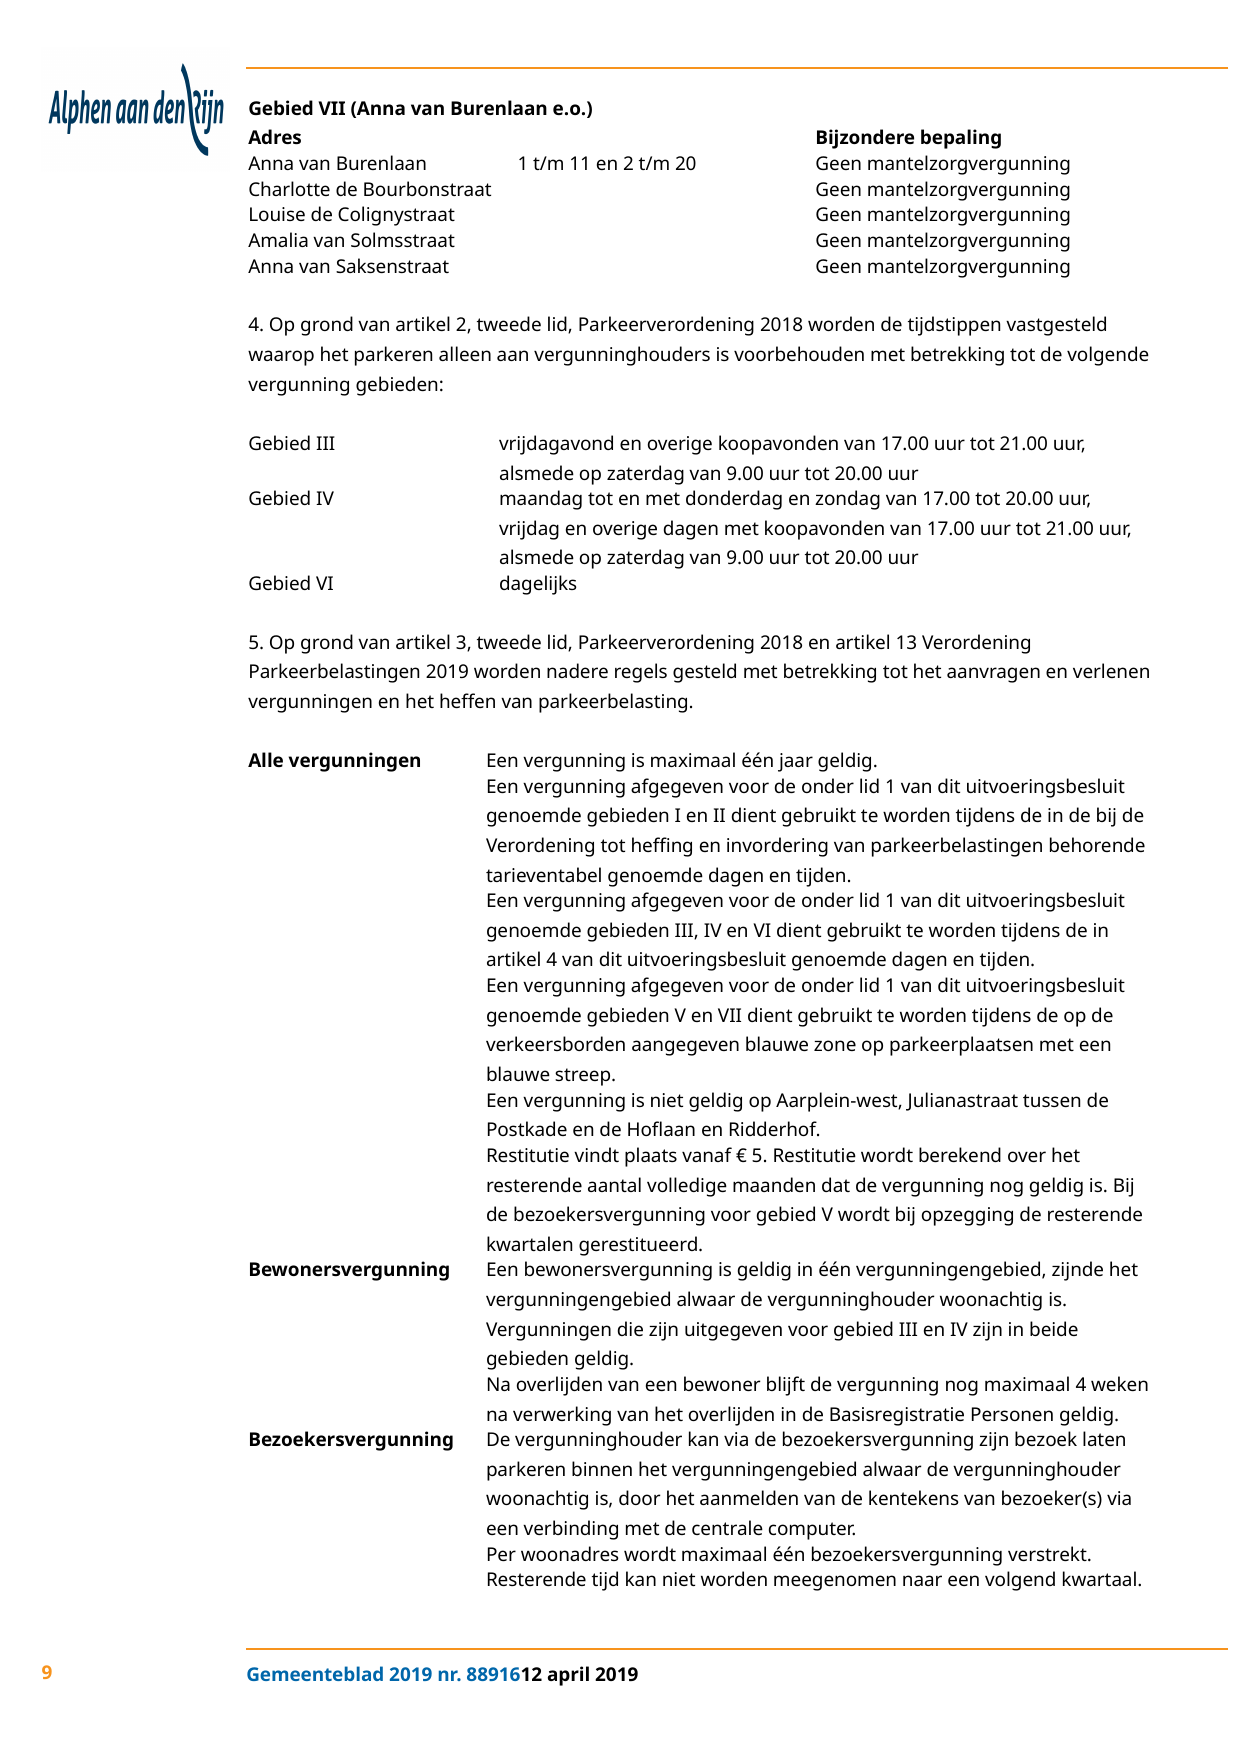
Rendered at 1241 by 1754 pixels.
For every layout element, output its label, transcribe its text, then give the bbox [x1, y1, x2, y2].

table_cell Resterende tijd kan niet worden meegenomen naar een volgend kwartaal. [486, 1567, 1152, 1592]
table_cell Geen mantelzorgvergunning [815, 176, 1152, 202]
table_cell maandag tot en met donderdag en zondag van 17.00 tot 20.00 uur, vrijdag en overige dagen met koopavonden van 17.00 uur tot 21.00 uur, alsmede op zaterdag van 9.00 uur tot 20.00 uur [499, 485, 1152, 570]
table_cell Charlotte de Bourbonstraat [248, 176, 517, 202]
table_cell Geen mantelzorgvergunning [815, 202, 1152, 227]
table_cell Amalia van Solmsstraat [248, 228, 517, 253]
text Gebied VII (Anna van Burenlaan e.o.) [248, 95, 1152, 121]
table_cell 1 t/m 11 en 2 t/m 20 [517, 150, 815, 176]
table_cell [517, 253, 815, 279]
text 5. Op grond van artikel 3, tweede lid, Parkeerverordening 2018 en artikel 13 Verordening Parkeerbelastingen 2019 worden nadere regels gesteld met betrekking tot het aanvragen en verlenen vergunningen en het heffen van parkeerbelasting. [248, 629, 1152, 714]
table_cell [248, 1567, 486, 1592]
table_cell Gebied IV [248, 485, 499, 570]
table_header vrijdagavond en overige koopavonden van 17.00 uur tot 21.00 uur, alsmede op zaterdag van 9.00 uur tot 20.00 uur [499, 430, 1152, 485]
table_cell Restitutie vindt plaats vanaf € 5. Restitutie wordt berekend over het resterende aantal volledige maanden dat de vergunning nog geldig is. Bij de bezoekersvergunning voor gebied V wordt bij opzegging de resterende kwartalen gerestitueerd. [486, 1142, 1152, 1257]
table_cell [517, 176, 815, 202]
table_header Gebied III [248, 430, 499, 485]
table_header Bijzondere bepaling [815, 125, 1152, 150]
table_cell Anna van Burenlaan [248, 150, 517, 176]
table_cell Bewonersvergunning [248, 1257, 486, 1371]
table_cell Een bewonersvergunning is geldig in één vergunningengebied, zijnde het vergunningengebied alwaar de vergunninghouder woonachtig is. Vergunningen die zijn uitgegeven voor gebied III en IV zijn in beide gebieden geldig. [486, 1257, 1152, 1371]
table_cell Louise de Colignystraat [248, 202, 517, 227]
table_cell Anna van Saksenstraat [248, 253, 517, 279]
table_header Alle vergunningen [248, 747, 486, 773]
table_cell Een vergunning afgegeven voor de onder lid 1 van dit uitvoeringsbesluit genoemde gebieden III, IV en VI dient gebruikt te worden tijdens de in artikel 4 van dit uitvoeringsbesluit genoemde dagen en tijden. [486, 888, 1152, 972]
table_cell Bezoekersvergunning [248, 1426, 486, 1541]
table_cell Een vergunning afgegeven voor de onder lid 1 van dit uitvoeringsbesluit genoemde gebieden I en II dient gebruikt te worden tijdens de in de bij de Verordening tot heffing en invordering van parkeerbelastingen behorende tarieventabel genoemde dagen en tijden. [486, 773, 1152, 887]
table_cell De vergunninghouder kan via de bezoekersvergunning zijn bezoek laten parkeren binnen het vergunningengebied alwaar de vergunninghouder woonachtig is, door het aanmelden van de kentekens van bezoeker(s) via een verbinding met de centrale computer. [486, 1426, 1152, 1541]
table_cell [248, 973, 486, 1087]
table_cell dagelijks [499, 570, 1152, 596]
table_header Adres [248, 125, 815, 150]
table_cell Per woonadres wordt maximaal één bezoekersvergunning verstrekt. [486, 1541, 1152, 1567]
table_cell Na overlijden van een bewoner blijft de vergunning nog maximaal 4 weken na verwerking van het overlijden in de Basisregistratie Personen geldig. [486, 1371, 1152, 1426]
table_header Een vergunning is maximaal één jaar geldig. [486, 747, 1152, 773]
table_cell [517, 202, 815, 227]
text 4. Op grond van artikel 2, tweede lid, Parkeerverordening 2018 worden de tijdstippen vastgesteld waarop het parkeren alleen aan vergunninghouders is voorbehouden met betrekking tot de volgende vergunning gebieden: [248, 312, 1152, 397]
table_cell Een vergunning is niet geldig op Aarplein-west, Julianastraat tussen de Postkade en de Hoflaan en Ridderhof. [486, 1087, 1152, 1142]
table_cell Geen mantelzorgvergunning [815, 228, 1152, 253]
table_cell [248, 1087, 486, 1142]
table_cell Een vergunning afgegeven voor de onder lid 1 van dit uitvoeringsbesluit genoemde gebieden V en VII dient gebruikt te worden tijdens de op de verkeersborden aangegeven blauwe zone op parkeerplaatsen met een blauwe streep. [486, 973, 1152, 1087]
table_cell [248, 1541, 486, 1567]
table_cell Geen mantelzorgvergunning [815, 150, 1152, 176]
table_cell [248, 1142, 486, 1257]
table_cell [517, 228, 815, 253]
picture [41, 47, 231, 172]
table_cell Gebied VI [248, 570, 499, 596]
table_cell [248, 773, 486, 887]
table_cell Geen mantelzorgvergunning [815, 253, 1152, 279]
table_cell [248, 888, 486, 972]
table_cell [248, 1371, 486, 1426]
